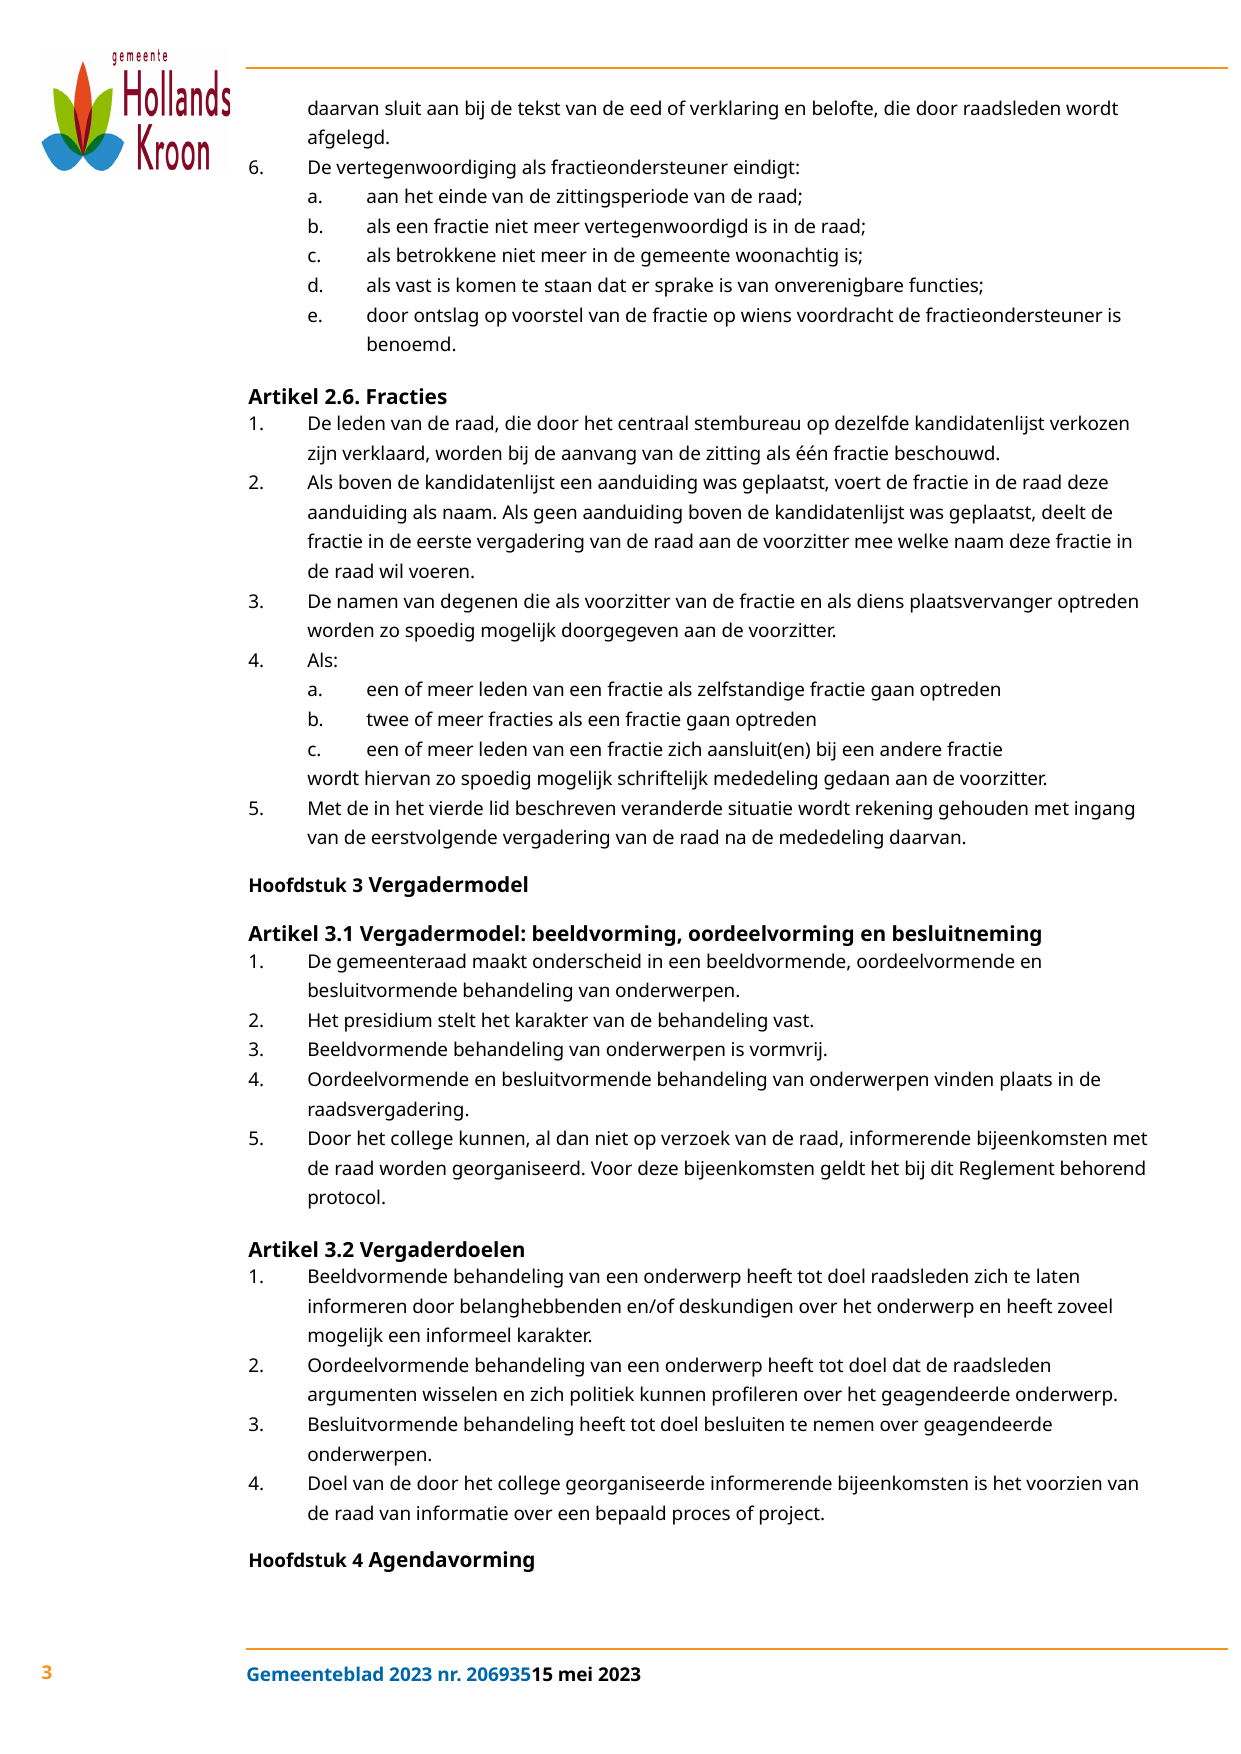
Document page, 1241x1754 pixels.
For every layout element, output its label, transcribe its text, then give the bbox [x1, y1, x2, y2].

list Het presidium stelt het karakter van de behandeling vast. [248, 1007, 1152, 1033]
list Door het college kunnen, al dan niet op verzoek van de raad, informerende bijeenkomsten met de raad worden georganiseerd. Voor deze bijeenkomsten geldt het bij dit Reglement behorend protocol. [248, 1125, 1152, 1210]
list twee of meer fracties als een fractie gaan optreden [307, 706, 1152, 732]
list door ontslag op voorstel van de fractie op wiens voordracht de fractieondersteuner is benoemd. [307, 302, 1152, 357]
list als vast is komen te staan dat er sprake is van onverenigbare functies; [307, 272, 1152, 298]
list De leden van de raad, die door het centraal stembureau op dezelfde kandidatenlijst verkozen zijn verklaard, worden bij de aanvang van de zitting als één fractie beschouwd. [248, 410, 1152, 466]
list Doel van de door het college georganiseerde informerende bijeenkomsten is het voorzien van de raad van informatie over een bepaald proces of project. [248, 1470, 1152, 1526]
list Beeldvormende behandeling van een onderwerp heeft tot doel raadsleden zich te laten informeren door belanghebbenden en/of deskundigen over het onderwerp en heeft zoveel mogelijk een informeel karakter. [248, 1263, 1152, 1348]
list Oordeelvormende en besluitvormende behandeling van onderwerpen vinden plaats in de raadsvergadering. [248, 1066, 1152, 1121]
text Artikel 3.2 Vergaderdoelen [248, 1235, 1152, 1263]
text Hoofdstuk 4 Agendavorming [248, 1546, 1152, 1574]
list Als boven de kandidatenlijst een aanduiding was geplaatst, voert de fractie in de raad deze aanduiding als naam. Als geen aanduiding boven de kandidatenlijst was geplaatst, deelt de fractie in de eerste vergadering van de raad aan de voorzitter mee welke naam deze fractie in de raad wil voeren. [248, 469, 1152, 584]
list De gemeenteraad maakt onderscheid in een beeldvormende, oordeelvormende en besluitvormende behandeling van onderwerpen. [248, 948, 1152, 1003]
text Hoofdstuk 3 Vergadermodel [248, 870, 1152, 898]
picture [41, 47, 231, 172]
list Als: [248, 647, 1152, 673]
list als betrokkene niet meer in de gemeente woonachtig is; [307, 243, 1152, 268]
list Met de in het vierde lid beschreven veranderde situatie wordt rekening gehouden met ingang van de eerstvolgende vergadering van de raad na de mededeling daarvan. [248, 795, 1152, 850]
list daarvan sluit aan bij de tekst van de eed of verklaring en belofte, die door raadsleden wordt afgelegd. [248, 95, 1152, 150]
list een of meer leden van een fractie zich aansluit(en) bij een andere fractie [307, 736, 1152, 761]
list Beeldvormende behandeling van onderwerpen is vormvrij. [248, 1037, 1152, 1062]
list aan het einde van de zittingsperiode van de raad; [307, 183, 1152, 209]
list Besluitvormende behandeling heeft tot doel besluiten te nemen over geagendeerde onderwerpen. [248, 1411, 1152, 1467]
text Artikel 2.6. Fracties [248, 382, 1152, 410]
list wordt hiervan zo spoedig mogelijk schriftelijk mededeling gedaan aan de voorzitter. [248, 765, 1152, 791]
list een of meer leden van een fractie als zelfstandige fractie gaan optreden [307, 677, 1152, 702]
list De namen van degenen die als voorzitter van de fractie en als diens plaatsvervanger optreden worden zo spoedig mogelijk doorgegeven aan de voorzitter. [248, 588, 1152, 643]
list als een fractie niet meer vertegenwoordigd is in de raad; [307, 213, 1152, 239]
text Artikel 3.1 Vergadermodel: beeldvorming, oordeelvorming en besluitneming [248, 919, 1152, 948]
list Oordeelvormende behandeling van een onderwerp heeft tot doel dat de raadsleden argumenten wisselen en zich politiek kunnen profileren over het geagendeerde onderwerp. [248, 1352, 1152, 1407]
list De vertegenwoordiging als fractieondersteuner eindigt: [248, 154, 1152, 180]
